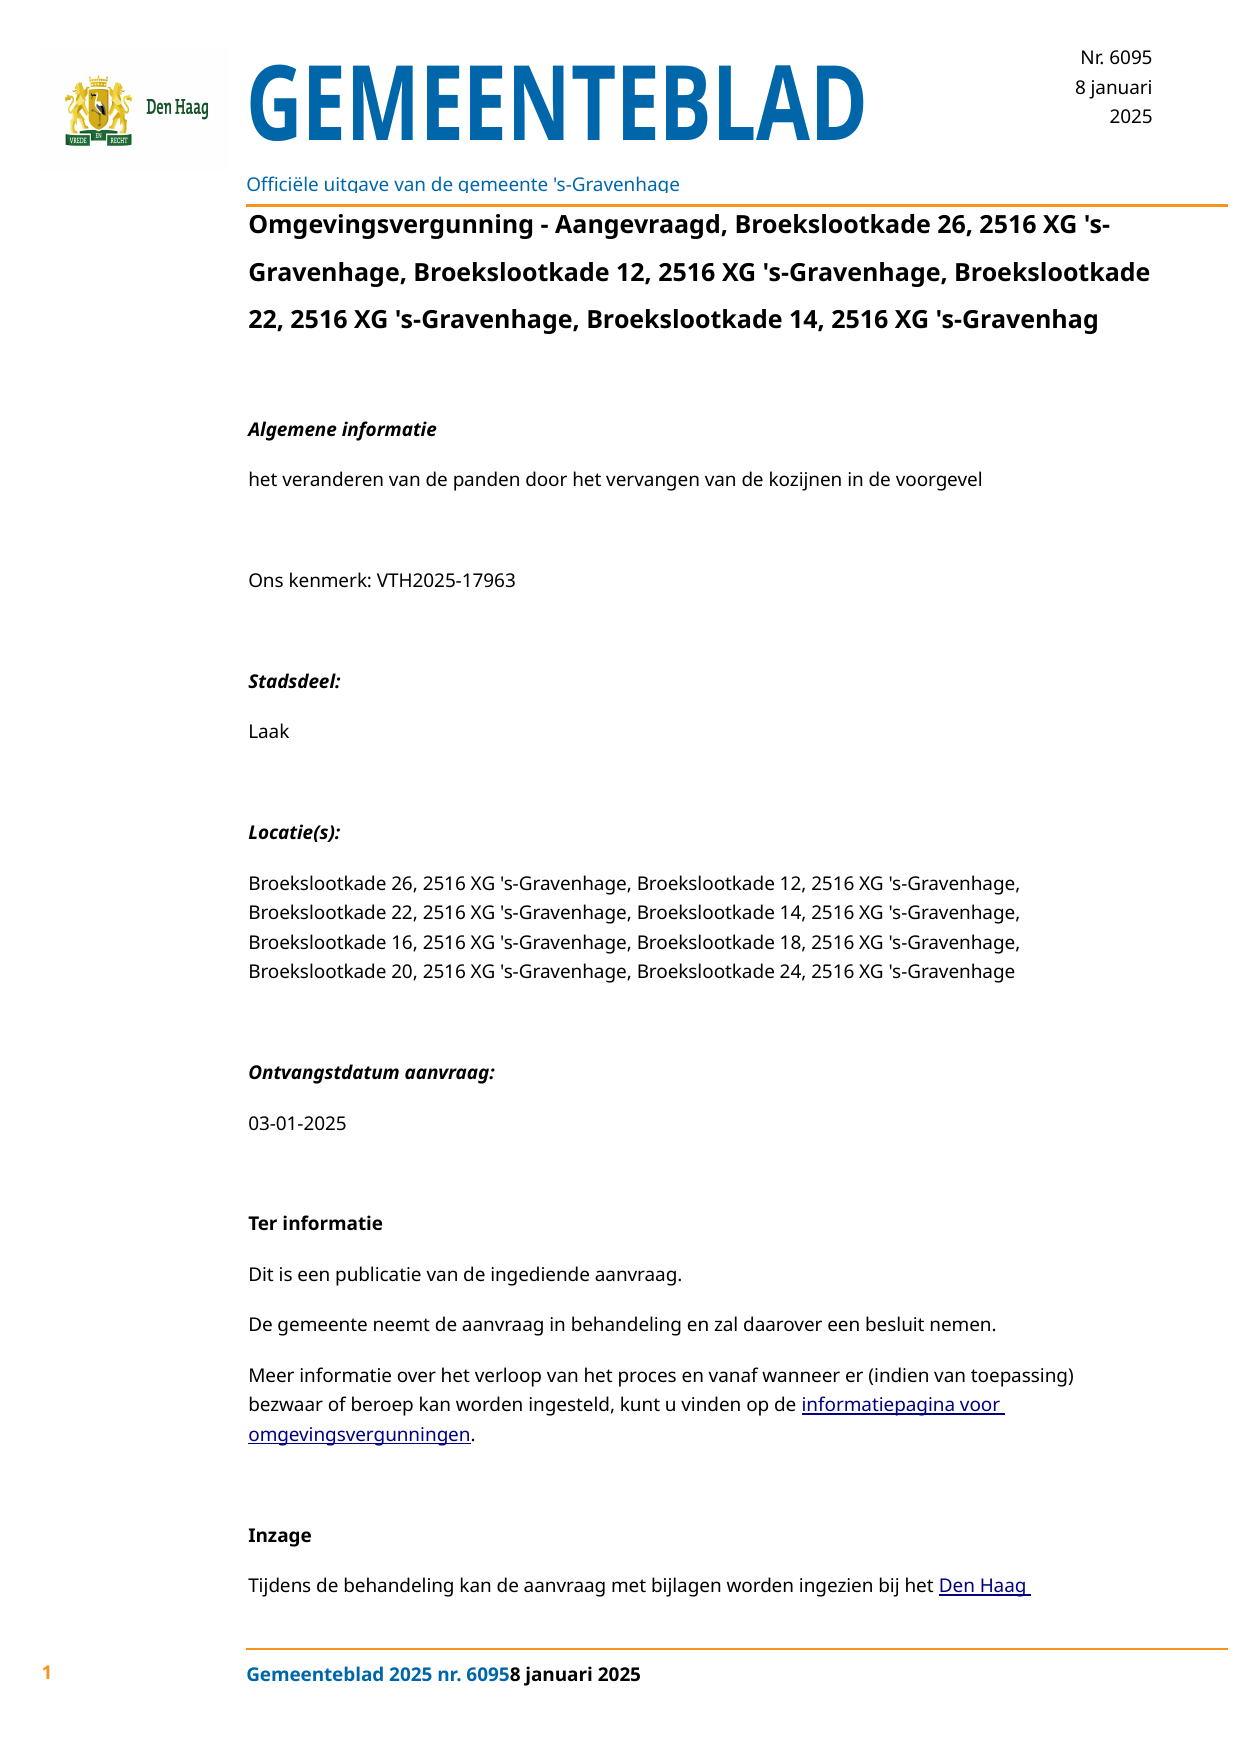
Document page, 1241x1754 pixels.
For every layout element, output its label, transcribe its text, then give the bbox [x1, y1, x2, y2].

text Ter informatie [248, 1211, 1152, 1236]
text Inzage [248, 1522, 1152, 1547]
text Laak [248, 718, 1152, 744]
text Algemene informatie [248, 416, 1152, 442]
text 03-01-2025 [248, 1110, 1152, 1135]
text Ontvangstdatum aanvraag: [248, 1059, 1152, 1085]
picture [41, 47, 231, 172]
text De gemeente neemt de aanvraag in behandeling en zal daarover een besluit nemen. [248, 1311, 1152, 1337]
text Locatie(s): [248, 819, 1152, 845]
text Omgevingsvergunning - Aangevraagd, Broekslootkade 26, 2516 XG 's-Gravenhage, Broekslootkade 12, 2516 XG 's-Gravenhage, Broekslootkade 22, 2516 XG 's-Gravenhage, Broekslootkade 14, 2516 XG 's-Gravenhag [248, 207, 1152, 336]
text het veranderen van de panden door het vervangen van de kozijnen in de voorgevel [248, 466, 1152, 492]
text Meer informatie over het verloop van het proces en vanaf wanneer er (indien van toepassing) bezwaar of beroep kan worden ingesteld, kunt u vinden op de informatiepagina voor omgevingsvergunningen. [248, 1362, 1152, 1447]
text Stadsdeel: [248, 668, 1152, 694]
text Ons kenmerk: VTH2025-17963 [248, 567, 1152, 593]
text Tijdens de behandeling kan de aanvraag met bijlagen worden ingezien bij het Den Haag [248, 1572, 1152, 1598]
text Dit is een publicatie van de ingediende aanvraag. [248, 1261, 1152, 1287]
text Broekslootkade 26, 2516 XG 's-Gravenhage, Broekslootkade 12, 2516 XG 's-Gravenhage, Broekslootkade 22, 2516 XG 's-Gravenhage, Broekslootkade 14, 2516 XG 's-Gravenhage, Broekslootkade 16, 2516 XG 's-Gravenhage, Broekslootkade 18, 2516 XG 's-Gravenhage, Broekslootkade 20, 2516 XG 's-Gravenhage, Broekslootkade 24, 2516 XG 's-Gravenhage [248, 870, 1152, 984]
